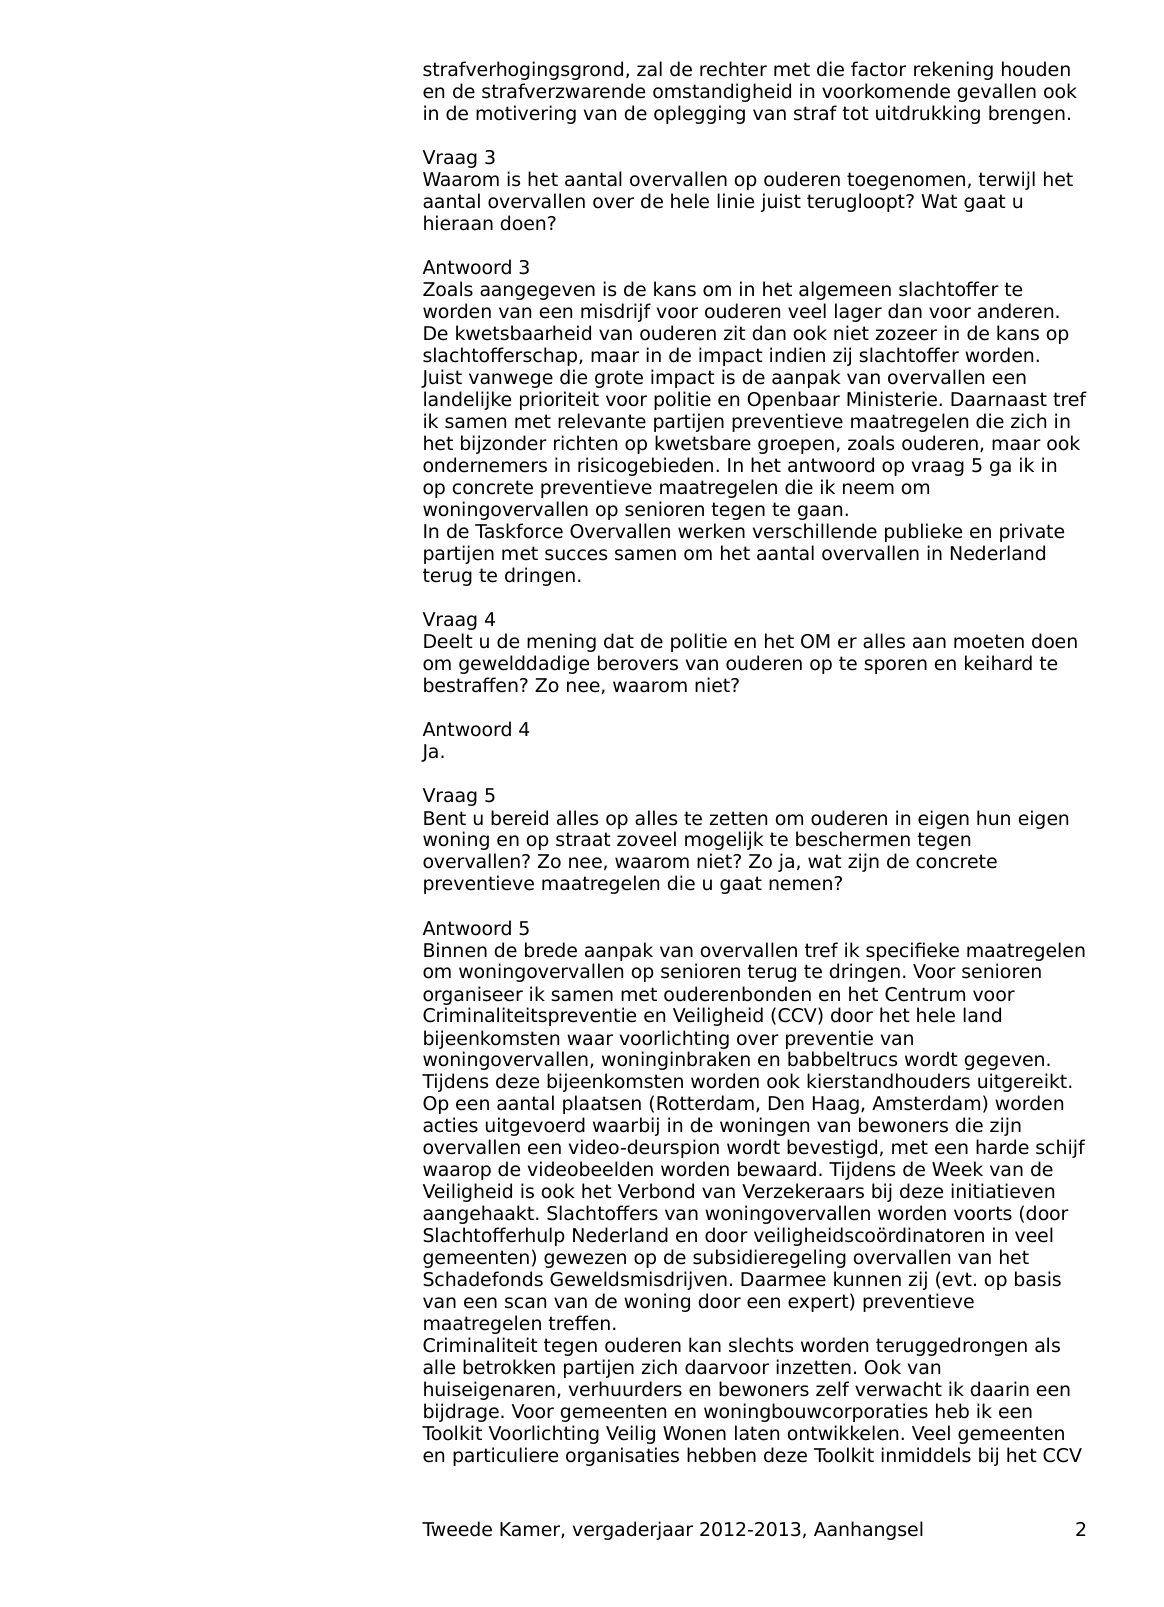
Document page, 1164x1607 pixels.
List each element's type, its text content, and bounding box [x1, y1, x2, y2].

text Zoals aangegeven is de kans om in het algemeen slachtoffer te worden van een misdrijf voor ouderen veel lager dan voor anderen. De kwetsbaarheid van ouderen zit dan ook niet zozeer in de kans op slachtofferschap, maar in de impact indien zij slachtoffer worden. Juist vanwege die grote impact is de aanpak van overvallen een landelijke prioriteit voor politie en Openbaar Ministerie. Daarnaast tref ik samen met relevante partijen preventieve maatregelen die zich in het bijzonder richten op kwetsbare groepen, zoals ouderen, maar ook ondernemers in risicogebieden. In het antwoord op vraag 5 ga ik in op concrete preventieve maatregelen die ik neem om woningovervallen op senioren tegen te gaan. [422, 279, 1087, 521]
text Antwoord 5 [422, 917, 1087, 939]
text Ja. [422, 741, 1087, 763]
text Criminaliteit tegen ouderen kan slechts worden teruggedrongen als alle betrokken partijen zich daarvoor inzetten. Ook van huiseigenaren, verhuurders en bewoners zelf verwacht ik daarin een bijdrage. Voor gemeenten en woningbouwcorporaties heb ik een Toolkit Voorlichting Veilig Wonen laten ontwikkelen. Veel gemeenten en particuliere organisaties hebben deze Toolkit inmiddels bij het CCV [422, 1335, 1087, 1467]
text Waarom is het aantal overvallen op ouderen toegenomen, terwijl het aantal overvallen over de hele linie juist terugloopt? Wat gaat u hieraan doen? [422, 169, 1087, 235]
text strafverhogingsgrond, zal de rechter met die factor rekening houden en de strafverzwarende omstandigheid in voorkomende gevallen ook in de motivering van de oplegging van straf tot uitdrukking brengen. [422, 59, 1087, 125]
text In de Taskforce Overvallen werken verschillende publieke en private partijen met succes samen om het aantal overvallen in Nederland terug te dringen. [422, 521, 1087, 587]
text Deelt u de mening dat de politie en het OM er alles aan moeten doen om gewelddadige berovers van ouderen op te sporen en keihard te bestraffen? Zo nee, waarom niet? [422, 631, 1087, 697]
text Antwoord 4 [422, 719, 1087, 741]
text Antwoord 3 [422, 257, 1087, 279]
text Vraag 3 [422, 147, 1087, 169]
text Bent u bereid alles op alles te zetten om ouderen in eigen hun eigen woning en op straat zoveel mogelijk te beschermen tegen overvallen? Zo nee, waarom niet? Zo ja, wat zijn de concrete preventieve maatregelen die u gaat nemen? [422, 807, 1087, 895]
text Binnen de brede aanpak van overvallen tref ik specifieke maatregelen om woningovervallen op senioren terug te dringen. Voor senioren organiseer ik samen met ouderenbonden en het Centrum voor Criminaliteitspreventie en Veiligheid (CCV) door het hele land bijeenkomsten waar voorlichting over preventie van woningovervallen, woninginbraken en babbeltrucs wordt gegeven. Tijdens deze bijeenkomsten worden ook kierstandhouders uitgereikt. Op een aantal plaatsen (Rotterdam, Den Haag, Amsterdam) worden acties uitgevoerd waarbij in de woningen van bewoners die zijn overvallen een video-deurspion wordt bevestigd, met een harde schijf waarop de videobeelden worden bewaard. Tijdens de Week van de Veiligheid is ook het Verbond van Verzekeraars bij deze initiatieven aangehaakt. Slachtoffers van woningovervallen worden voorts (door Slachtofferhulp Nederland en door veiligheidscoördinatoren in veel gemeenten) gewezen op de subsidieregeling overvallen van het Schadefonds Geweldsmisdrijven. Daarmee kunnen zij (evt. op basis van een scan van de woning door een expert) preventieve maatregelen treffen. [422, 939, 1087, 1335]
text Vraag 5 [422, 785, 1087, 807]
text Vraag 4 [422, 609, 1087, 631]
